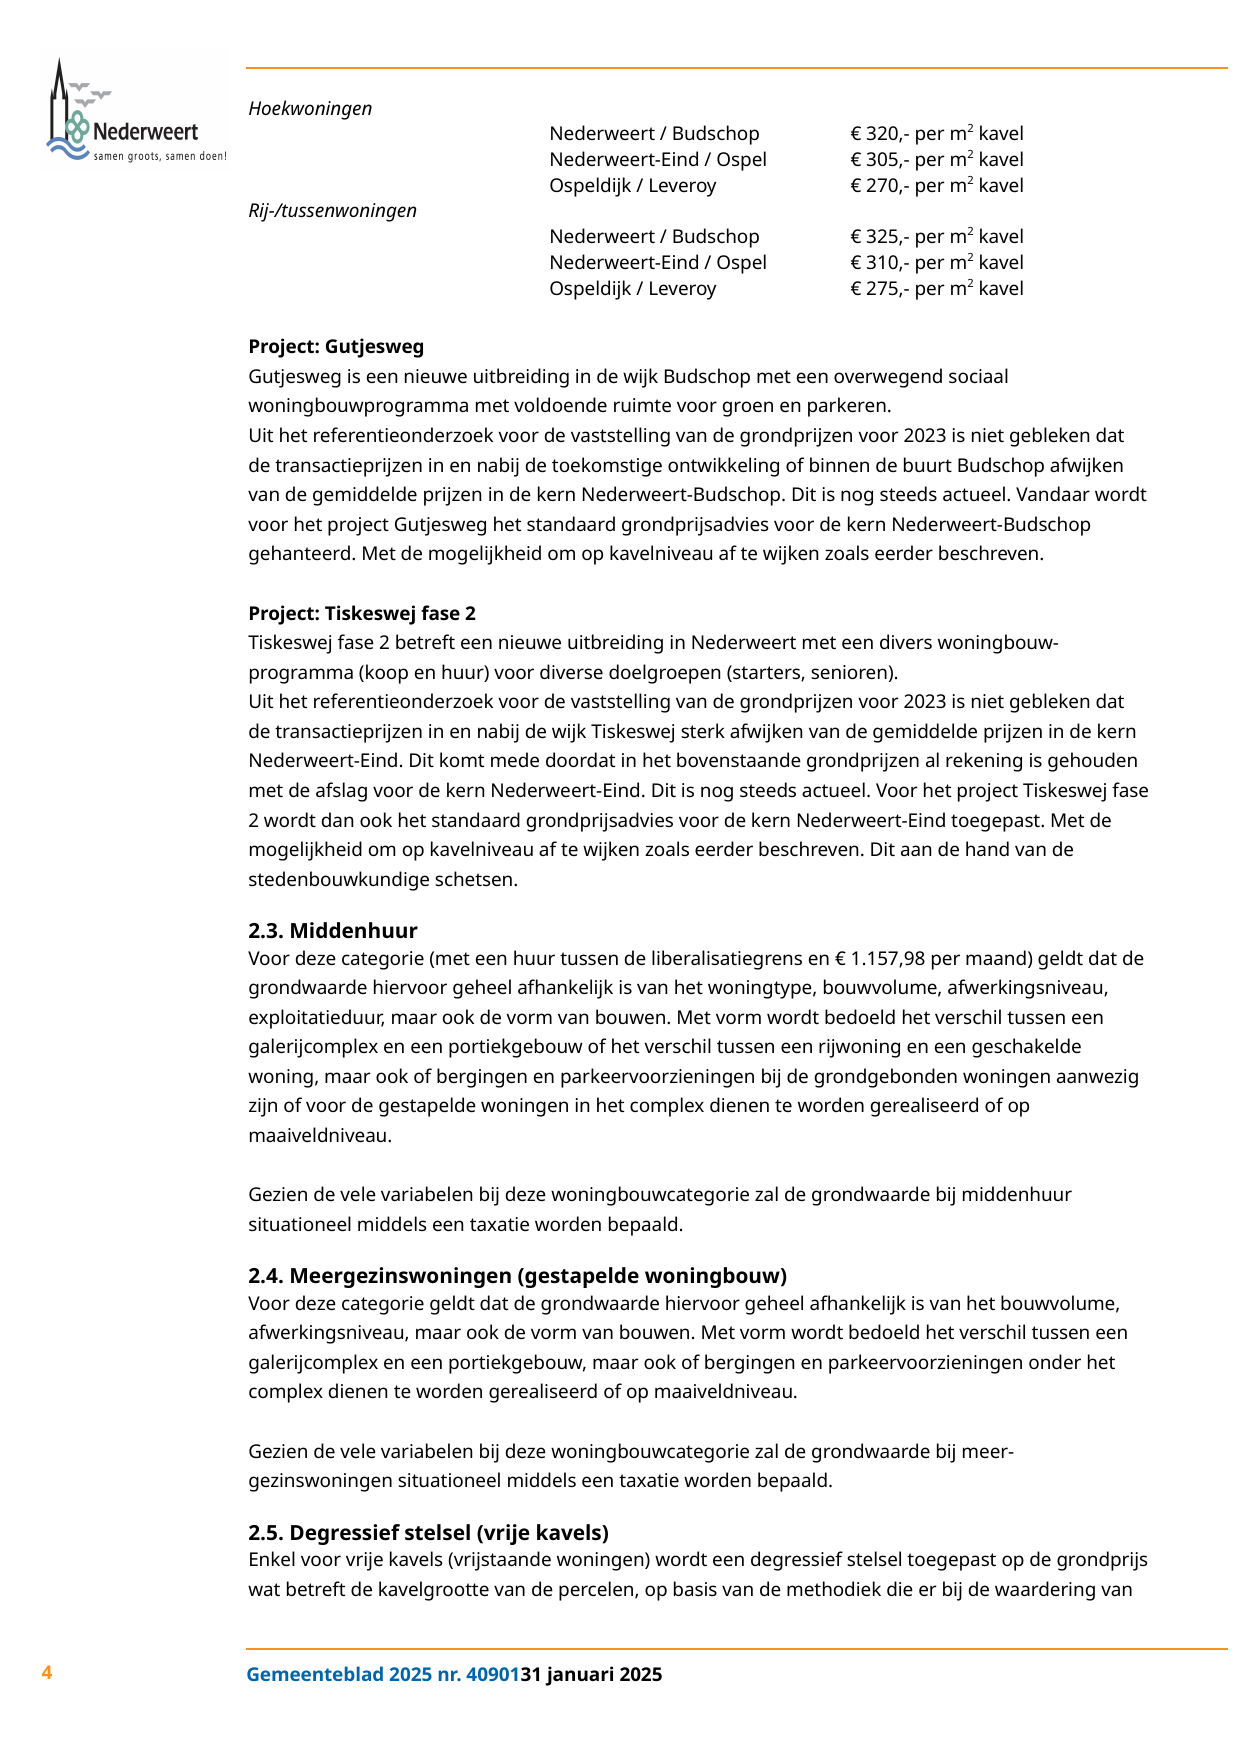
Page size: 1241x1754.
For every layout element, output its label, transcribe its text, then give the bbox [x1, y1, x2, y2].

table_cell Nederweert-Eind / Ospel [549, 249, 850, 275]
text Enkel voor vrije kavels (vrijstaande woningen) wordt een degressief stelsel toegepast op de grondprijs wat betreft de kavelgrootte van de percelen, op basis van de methodiek die er bij de waardering van [248, 1546, 1152, 1602]
text Uit het referentieonderzoek voor de vaststelling van de grondprijzen voor 2023 is niet gebleken dat de transactieprijzen in en nabij de toekomstige ontwikkeling of binnen de buurt Budschop afwijken van de gemiddelde prijzen in de kern Nederweert-Budschop. Dit is nog steeds actueel. Vandaar wordt voor het project Gutjesweg het standaard grondprijsadvies voor de kern Nederweert-Budschop gehanteerd. Met de mogelijkheid om op kavelniveau af te wijken zoals eerder beschreven. [248, 422, 1152, 566]
text 2.5. Degressief stelsel (vrije kavels) [248, 1518, 1152, 1546]
table_cell Nederweert / Budschop [549, 224, 850, 249]
text Voor deze categorie (met een huur tussen de liberalisatiegrens en € 1.157,98 per maand) geldt dat de grondwaarde hiervoor geheel afhankelijk is van het woningtype, bouwvolume, afwerkingsniveau, exploitatieduur, maar ook de vorm van bouwen. Met vorm wordt bedoeld het verschil tussen een galerijcomplex en een portiekgebouw of het verschil tussen een rijwoning en een geschakelde woning, maar ook of bergingen en parkeervoorzieningen bij de grondgebonden woningen aanwezig zijn of voor de gestapelde woningen in het complex dienen te worden gerealiseerd of op maaiveldniveau. [248, 945, 1152, 1148]
text Voor deze categorie geldt dat de grondwaarde hiervoor geheel afhankelijk is van het bouwvolume, afwerkingsniveau, maar ook de vorm van bouwen. Met vorm wordt bedoeld het verschil tussen een galerijcomplex en een portiekgebouw, maar ook of bergingen en parkeervoorzieningen onder het complex dienen te worden gerealiseerd of op maaiveldniveau. [248, 1290, 1152, 1404]
table_cell € 275,- per m2 kavel [850, 275, 1152, 301]
text 2.4. Meergezinswoningen (gestapelde woningbouw) [248, 1261, 1152, 1290]
picture [41, 47, 231, 172]
text Project: Gutjesweg [248, 333, 1152, 359]
table_cell Hoekwoningen [248, 95, 1152, 121]
table_cell Rij-/tussenwoningen [248, 198, 1152, 223]
table_cell € 310,- per m2 kavel [850, 249, 1152, 275]
table_cell [248, 172, 549, 198]
table_cell [248, 224, 549, 249]
table_cell € 305,- per m2 kavel [850, 146, 1152, 172]
text Gutjesweg is een nieuwe uitbreiding in de wijk Budschop met een overwegend sociaal woningbouwprogramma met voldoende ruimte voor groen en parkeren. [248, 363, 1152, 418]
text Gezien de vele variabelen bij deze woningbouwcategorie zal de grondwaarde bij middenhuur situationeel middels een taxatie worden bepaald. [248, 1181, 1152, 1237]
table_cell Nederweert-Eind / Ospel [549, 146, 850, 172]
table_cell € 320,- per m2 kavel [850, 121, 1152, 146]
text Project: Tiskeswej fase 2 [248, 600, 1152, 625]
table_cell [248, 275, 549, 301]
table_cell Ospeldijk / Leveroy [549, 172, 850, 198]
text Uit het referentieonderzoek voor de vaststelling van de grondprijzen voor 2023 is niet gebleken dat de transactieprijzen in en nabij de wijk Tiskeswej sterk afwijken van de gemiddelde prijzen in de kern Nederweert-Eind. Dit komt mede doordat in het bovenstaande grondprijzen al rekening is gehouden met de afslag voor de kern Nederweert-Eind. Dit is nog steeds actueel. Voor het project Tiskeswej fase 2 wordt dan ook het standaard grondprijsadvies voor de kern Nederweert-Eind toegepast. Met de mogelijkheid om op kavelniveau af te wijken zoals eerder beschreven. Dit aan de hand van de stedenbouwkundige schetsen. [248, 688, 1152, 892]
table_cell [248, 249, 549, 275]
table_cell Nederweert / Budschop [549, 121, 850, 146]
text Tiskeswej fase 2 betreft een nieuwe uitbreiding in Nederweert met een divers woningbouw-programma (koop en huur) voor diverse doelgroepen (starters, senioren). [248, 629, 1152, 684]
table_cell [248, 121, 549, 146]
table_cell [248, 146, 549, 172]
table_cell Ospeldijk / Leveroy [549, 275, 850, 301]
text Gezien de vele variabelen bij deze woningbouwcategorie zal de grondwaarde bij meer-gezinswoningen situationeel middels een taxatie worden bepaald. [248, 1438, 1152, 1493]
table_cell € 325,- per m2 kavel [850, 224, 1152, 249]
table_cell € 270,- per m2 kavel [850, 172, 1152, 198]
text 2.3. Middenhuur [248, 916, 1152, 945]
